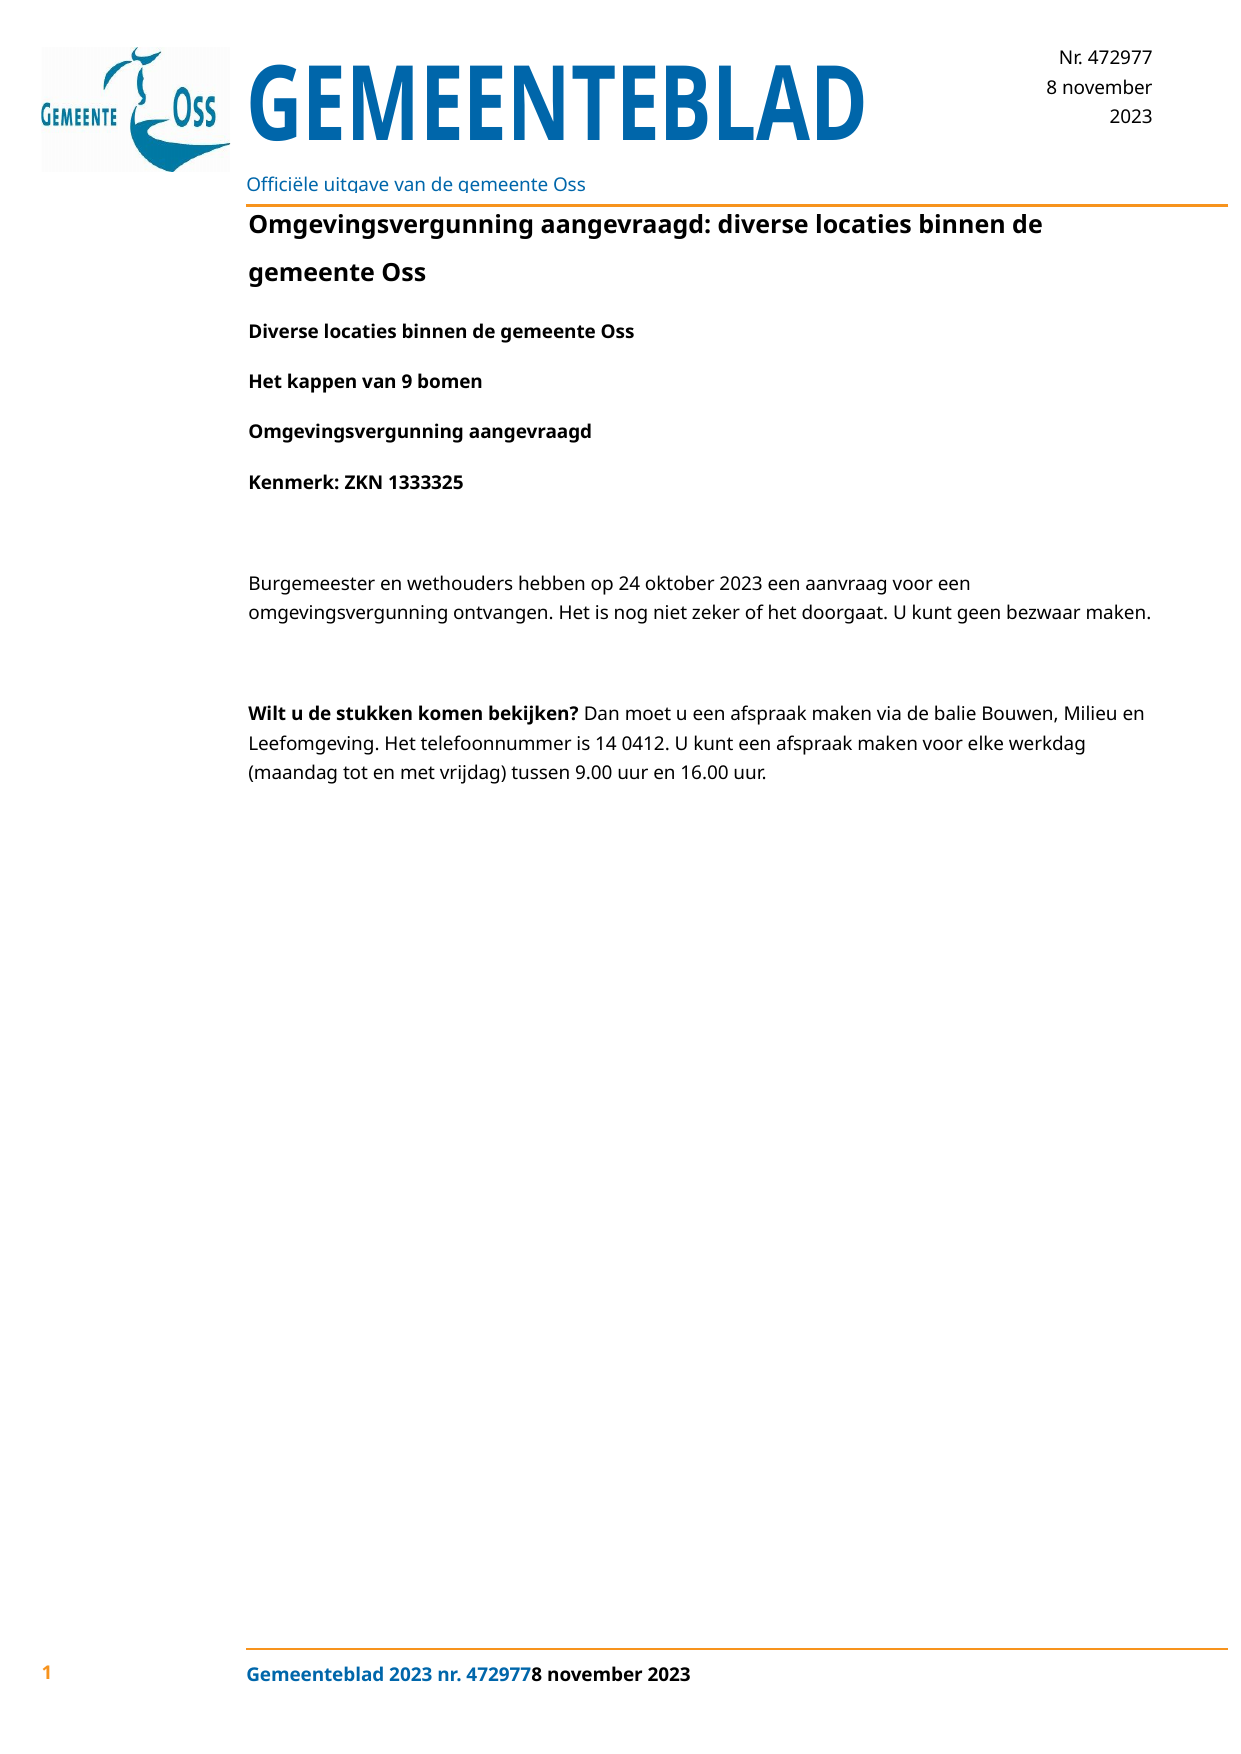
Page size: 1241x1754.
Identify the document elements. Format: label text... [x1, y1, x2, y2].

text Kenmerk: ZKN 1333325 [248, 469, 1152, 495]
text Omgevingsvergunning aangevraagd [248, 419, 1152, 444]
text Wilt u de stukken komen bekijken? Dan moet u een afspraak maken via de balie Bouwen, Milieu en Leefomgeving. Het telefoonnummer is 14 0412. U kunt een afspraak maken voor elke werkdag (maandag tot en met vrijdag) tussen 9.00 uur en 16.00 uur. [248, 700, 1152, 785]
text Omgevingsvergunning aangevraagd: diverse locaties binnen de gemeente Oss [248, 207, 1152, 288]
text Het kappen van 9 bomen [248, 368, 1152, 394]
text Diverse locaties binnen de gemeente Oss [248, 318, 1152, 344]
picture [41, 47, 231, 172]
text Burgemeester en wethouders hebben op 24 oktober 2023 een aanvraag voor een omgevingsvergunning ontvangen. Het is nog niet zeker of het doorgaat. U kunt geen bezwaar maken. [248, 570, 1152, 625]
